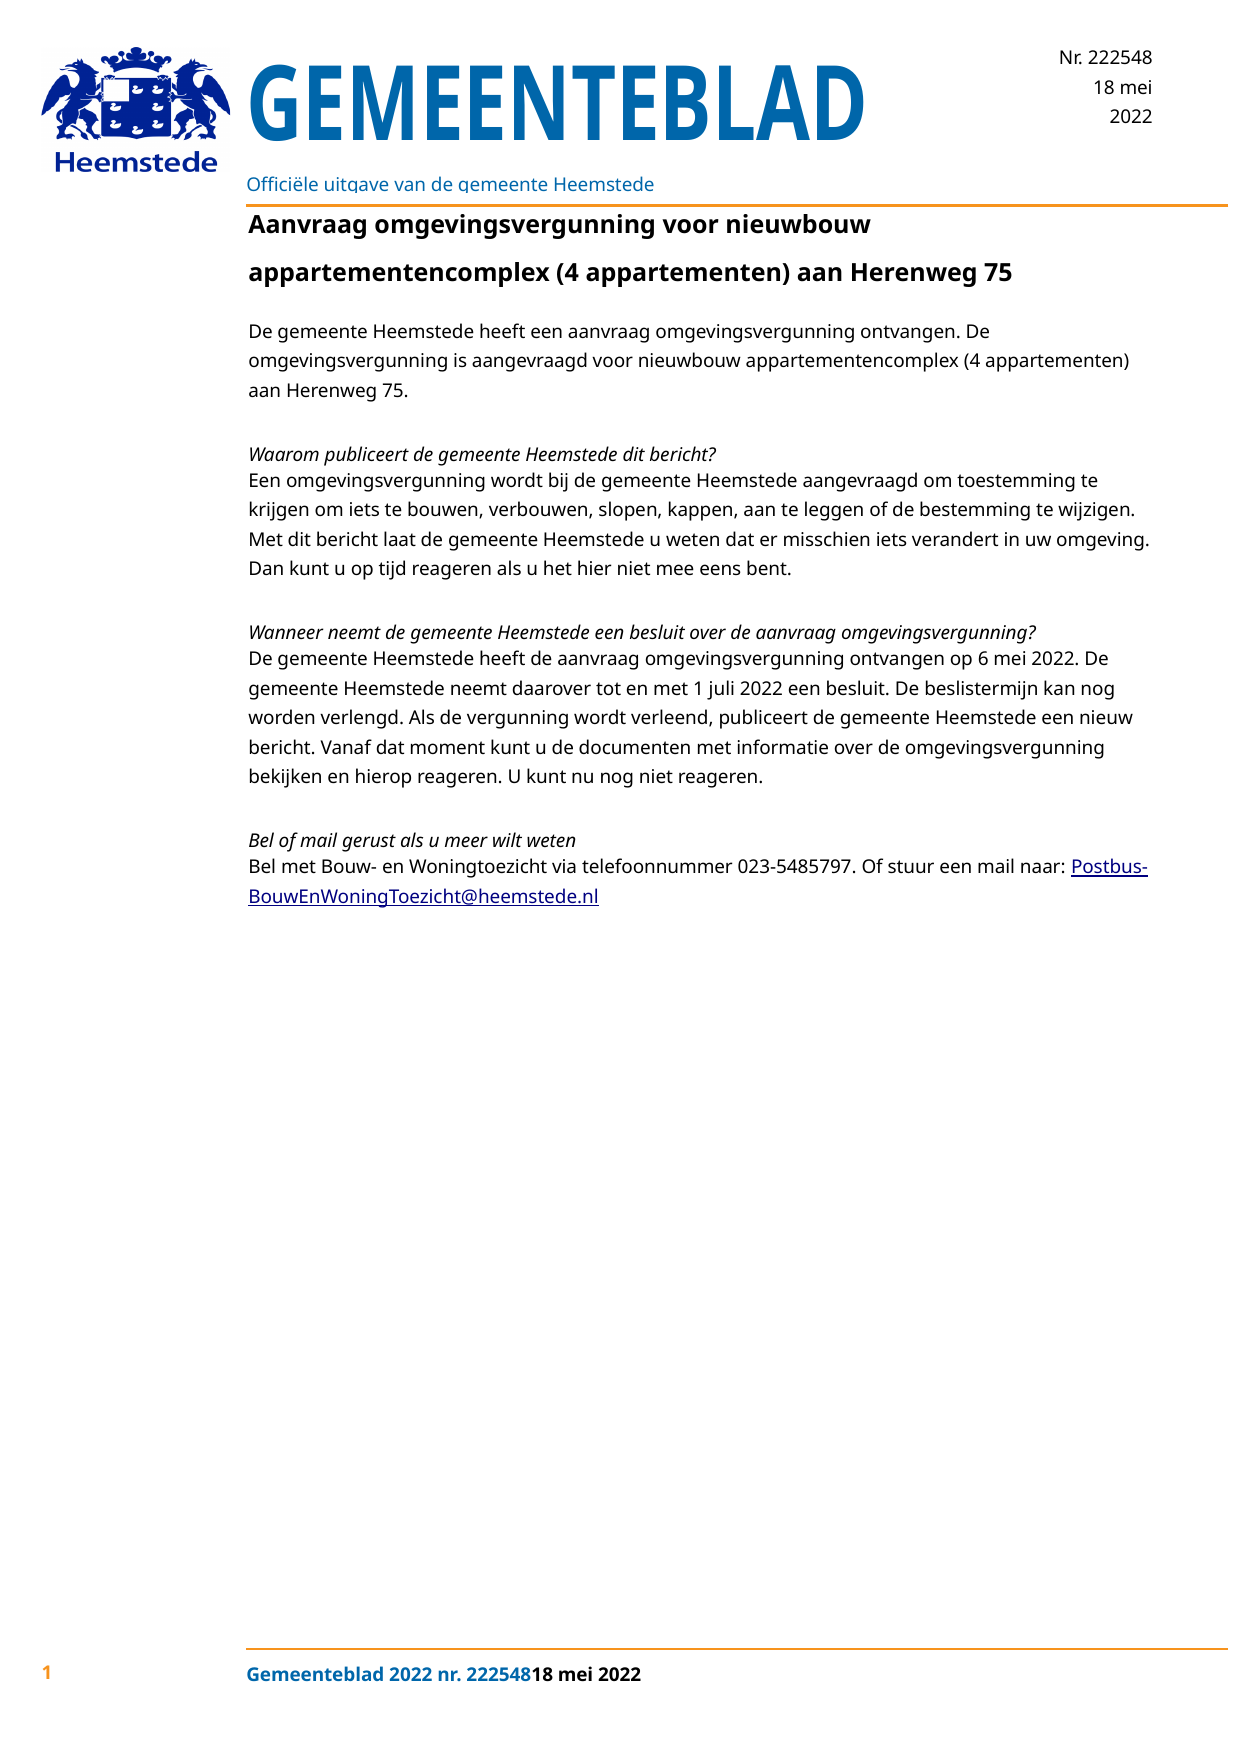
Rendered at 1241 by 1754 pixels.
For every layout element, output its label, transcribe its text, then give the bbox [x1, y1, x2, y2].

picture [41, 47, 231, 172]
text De gemeente Heemstede heeft een aanvraag omgevingsvergunning ontvangen. De omgevingsvergunning is aangevraagd voor nieuwbouw appartementencomplex (4 appartementen) aan Herenweg 75. [248, 318, 1152, 403]
text Wanneer neemt de gemeente Heemstede een besluit over de aanvraag omgevingsvergunning? [248, 619, 1152, 645]
text Aanvraag omgevingsvergunning voor nieuwbouw appartementencomplex (4 appartementen) aan Herenweg 75 [248, 207, 1152, 288]
text De gemeente Heemstede heeft de aanvraag omgevingsvergunning ontvangen op 6 mei 2022. De gemeente Heemstede neemt daarover tot en met 1 juli 2022 een besluit. De beslistermijn kan nog worden verlengd. Als de vergunning wordt verleend, publiceert de gemeente Heemstede een nieuw bericht. Vanaf dat moment kunt u de documenten met informatie over de omgevingsvergunning bekijken en hierop reageren. U kunt nu nog niet reageren. [248, 645, 1152, 789]
text Bel met Bouw- en Woningtoezicht via telefoonnummer 023-5485797. Of stuur een mail naar: Postbus-BouwEnWoningToezicht@heemstede.nl [248, 853, 1152, 908]
text Waarom publiceert de gemeente Heemstede dit bericht? [248, 441, 1152, 467]
text Bel of mail gerust als u meer wilt weten [248, 827, 1152, 853]
text Een omgevingsvergunning wordt bij de gemeente Heemstede aangevraagd om toestemming te krijgen om iets te bouwen, verbouwen, slopen, kappen, aan te leggen of de bestemming te wijzigen. Met dit bericht laat de gemeente Heemstede u weten dat er misschien iets verandert in uw omgeving. Dan kunt u op tijd reageren als u het hier niet mee eens bent. [248, 467, 1152, 581]
